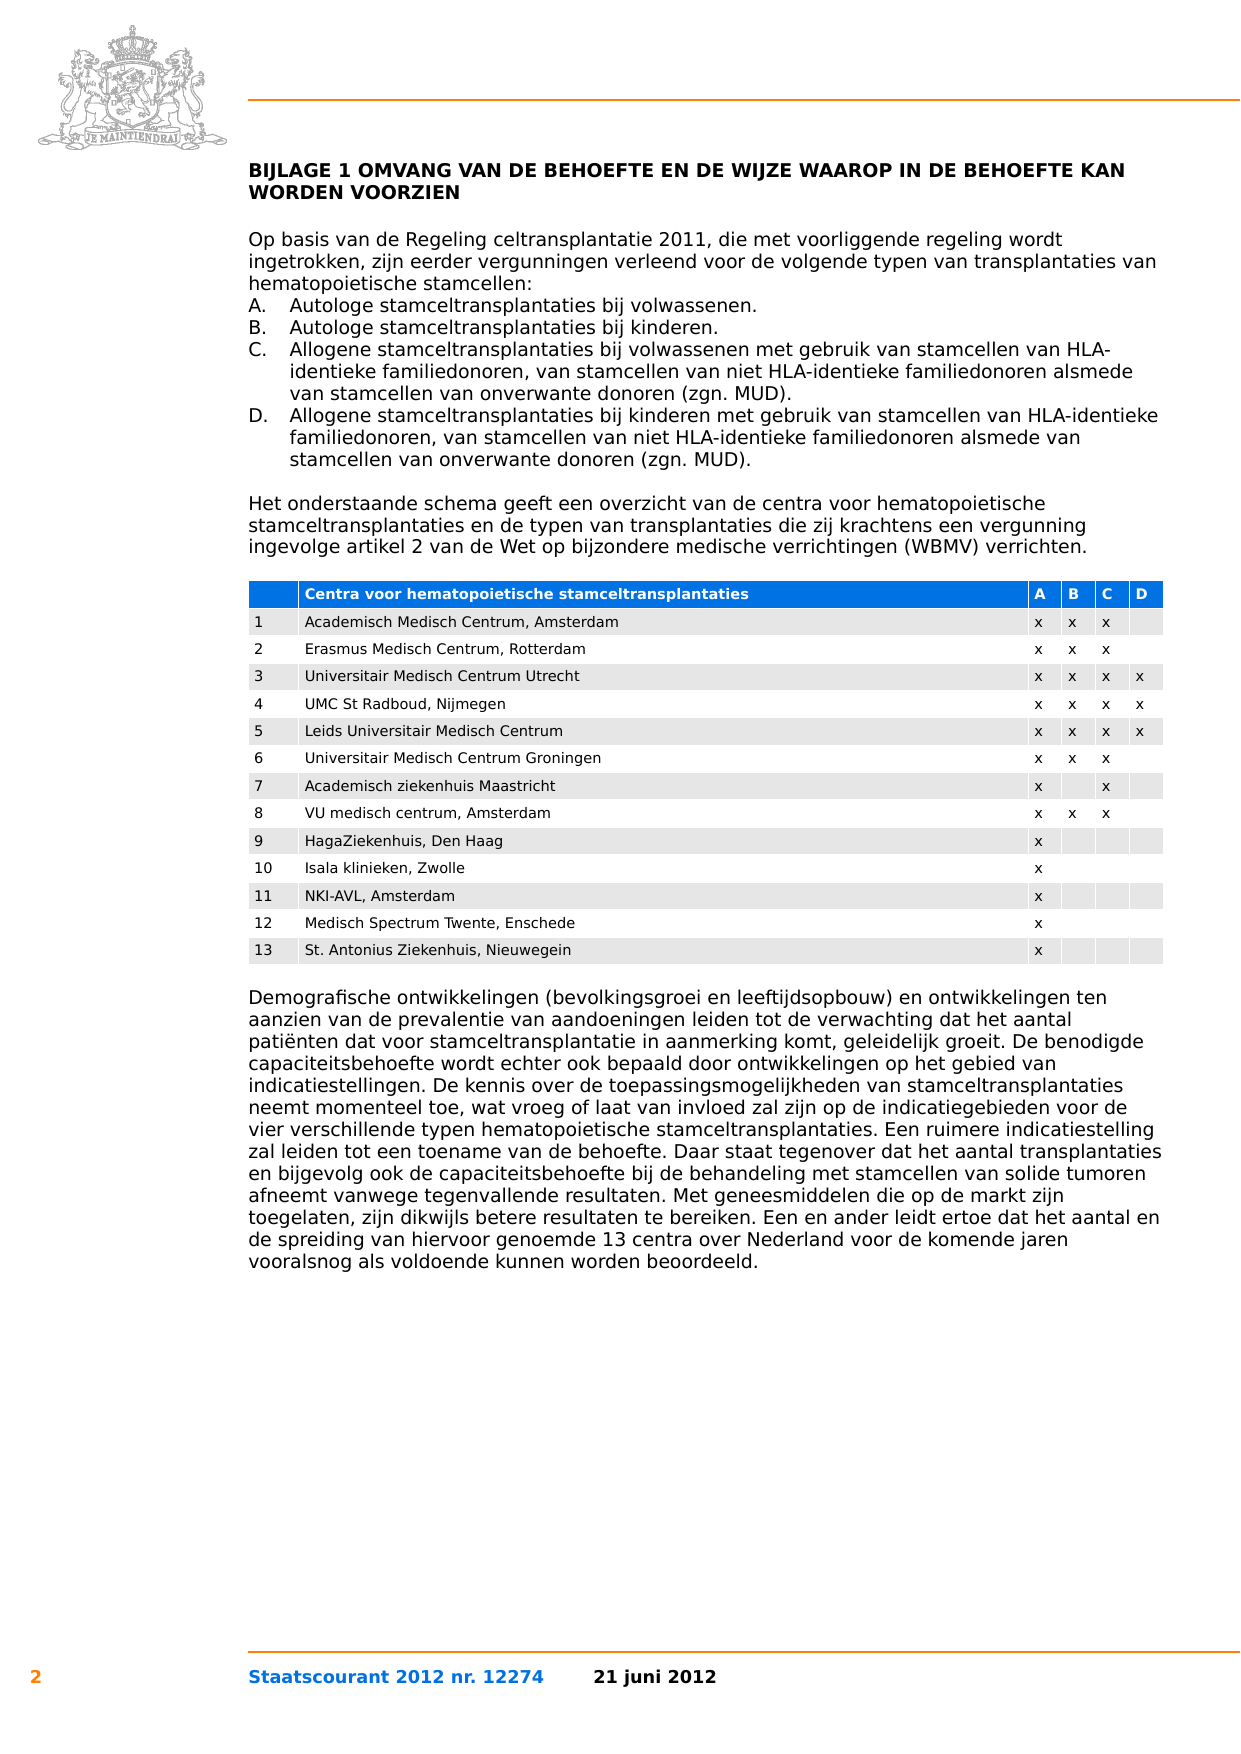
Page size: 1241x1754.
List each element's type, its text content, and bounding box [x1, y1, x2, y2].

table_cell x [1029, 828, 1061, 854]
table_cell x [1029, 718, 1061, 745]
table_cell NKI-AVL, Amsterdam [299, 883, 1028, 909]
table_cell [1096, 938, 1129, 964]
table_cell 10 [249, 855, 298, 882]
table_cell x [1096, 718, 1129, 745]
table_cell [1062, 883, 1095, 909]
table_cell Medisch Spectrum Twente, Enschede [299, 910, 1028, 936]
table_cell 7 [249, 773, 298, 799]
table_cell Isala klinieken, Zwolle [299, 855, 1028, 882]
table_cell 8 [249, 801, 298, 827]
table_cell 13 [249, 938, 298, 964]
table_cell 9 [249, 828, 298, 854]
table_cell Universitair Medisch Centrum Utrecht [299, 664, 1028, 690]
table_cell [1130, 609, 1163, 635]
table_cell x [1029, 855, 1061, 882]
table_cell x [1029, 938, 1061, 964]
table_cell x [1130, 691, 1163, 717]
table_cell Academisch ziekenhuis Maastricht [299, 773, 1028, 799]
table_cell [1130, 910, 1163, 936]
table_cell [1130, 855, 1163, 882]
table_header Centra voor hematopoietische stamceltransplantaties [299, 581, 1028, 608]
table_header D [1130, 581, 1163, 608]
table_cell x [1029, 773, 1061, 799]
table_cell Erasmus Medisch Centrum, Rotterdam [299, 636, 1028, 662]
table_cell x [1029, 883, 1061, 909]
table_cell x [1096, 801, 1129, 827]
table_cell x [1130, 718, 1163, 745]
text B. Autologe stamceltransplantaties bij kinderen. [248, 317, 1163, 339]
picture [38, 25, 227, 150]
table_header [249, 581, 298, 608]
table_header A [1029, 581, 1061, 608]
table_cell x [1029, 746, 1061, 772]
table_cell [1130, 773, 1163, 799]
text Het onderstaande schema geeft een overzicht van de centra voor hematopoietische stamceltransplantaties en de typen van transplantaties die zij krachtens een vergunning ingevolge artikel 2 van de Wet op bijzondere medische verrichtingen (WBMV) verrichten. [248, 492, 1163, 558]
table_cell 12 [249, 910, 298, 936]
table_cell VU medisch centrum, Amsterdam [299, 801, 1028, 827]
table_cell x [1096, 746, 1129, 772]
table_cell UMC St Radboud, Nijmegen [299, 691, 1028, 717]
text A. Autologe stamceltransplantaties bij volwassenen. [248, 295, 1163, 317]
table_cell x [1096, 691, 1129, 717]
table_cell 1 [249, 609, 298, 635]
table_cell [1130, 828, 1163, 854]
table_cell x [1029, 636, 1061, 662]
table_cell x [1096, 773, 1129, 799]
table_cell [1062, 938, 1095, 964]
table_cell [1096, 855, 1129, 882]
table_cell 2 [249, 636, 298, 662]
table_cell [1130, 938, 1163, 964]
table_cell 4 [249, 691, 298, 717]
table_cell x [1062, 636, 1095, 662]
table_cell x [1096, 664, 1129, 690]
table_cell 3 [249, 664, 298, 690]
table_cell [1096, 910, 1129, 936]
table_cell x [1062, 664, 1095, 690]
table_cell x [1062, 746, 1095, 772]
table_cell x [1062, 691, 1095, 717]
table_cell [1096, 828, 1129, 854]
table_cell [1130, 801, 1163, 827]
table_cell x [1029, 609, 1061, 635]
subtitle BIJLAGE 1 OMVANG VAN DE BEHOEFTE EN DE WIJZE WAAROP IN DE BEHOEFTE KAN WORDEN VOORZIEN [248, 160, 1163, 204]
table_cell [1062, 828, 1095, 854]
table_cell [1062, 910, 1095, 936]
table_cell x [1130, 664, 1163, 690]
table_cell 11 [249, 883, 298, 909]
table_cell x [1062, 609, 1095, 635]
table_cell x [1062, 801, 1095, 827]
table_cell 5 [249, 718, 298, 745]
table_cell 6 [249, 746, 298, 772]
table_cell x [1029, 664, 1061, 690]
table_cell x [1029, 910, 1061, 936]
table_cell x [1096, 636, 1129, 662]
table_cell Leids Universitair Medisch Centrum [299, 718, 1028, 745]
table_cell [1130, 636, 1163, 662]
text Demografische ontwikkelingen (bevolkingsgroei en leeftijdsopbouw) en ontwikkelingen ten aanzien van de prevalentie van aandoeningen leiden tot de verwachting dat het aantal patiënten dat voor stamceltransplantatie in aanmerking komt, geleidelijk groeit. De benodigde capaciteitsbehoefte wordt echter ook bepaald door ontwikkelingen op het gebied van indicatiestellingen. De kennis over de toepassingsmogelijkheden van stamceltransplantaties neemt momenteel toe, wat vroeg of laat van invloed zal zijn op de indicatiegebieden voor de vier verschillende typen hematopoietische stamceltransplantaties. Een ruimere indicatiestelling zal leiden tot een toename van de behoefte. Daar staat tegenover dat het aantal transplantaties en bijgevolg ook de capaciteitsbehoefte bij de behandeling met stamcellen van solide tumoren afneemt vanwege tegenvallende resultaten. Met geneesmiddelen die op de markt zijn toegelaten, zijn dikwijls betere resultaten te bereiken. Een en ander leidt ertoe dat het aantal en de spreiding van hiervoor genoemde 13 centra over Nederland voor de komende jaren vooralsnog als voldoende kunnen worden beoordeeld. [248, 987, 1163, 1272]
table_header B [1062, 581, 1095, 608]
table_cell x [1029, 801, 1061, 827]
table_cell [1096, 883, 1129, 909]
table_header C [1096, 581, 1129, 608]
table_cell x [1029, 691, 1061, 717]
table_cell x [1062, 718, 1095, 745]
table_cell [1130, 883, 1163, 909]
table_cell [1130, 746, 1163, 772]
table_cell St. Antonius Ziekenhuis, Nieuwegein [299, 938, 1028, 964]
table_cell x [1096, 609, 1129, 635]
text D. Allogene stamceltransplantaties bij kinderen met gebruik van stamcellen van HLA-identieke familiedonoren, van stamcellen van niet HLA-identieke familiedonoren alsmede van stamcellen van onverwante donoren (zgn. MUD). [248, 405, 1163, 471]
text Op basis van de Regeling celtransplantatie 2011, die met voorliggende regeling wordt ingetrokken, zijn eerder vergunningen verleend voor de volgende typen van transplantaties van hematopoietische stamcellen: [248, 229, 1163, 295]
text C. Allogene stamceltransplantaties bij volwassenen met gebruik van stamcellen van HLA-identieke familiedonoren, van stamcellen van niet HLA-identieke familiedonoren alsmede van stamcellen van onverwante donoren (zgn. MUD). [248, 339, 1163, 405]
table_cell Universitair Medisch Centrum Groningen [299, 746, 1028, 772]
table_cell [1062, 773, 1095, 799]
table_cell [1062, 855, 1095, 882]
table_cell HagaZiekenhuis, Den Haag [299, 828, 1028, 854]
table_cell Academisch Medisch Centrum, Amsterdam [299, 609, 1028, 635]
